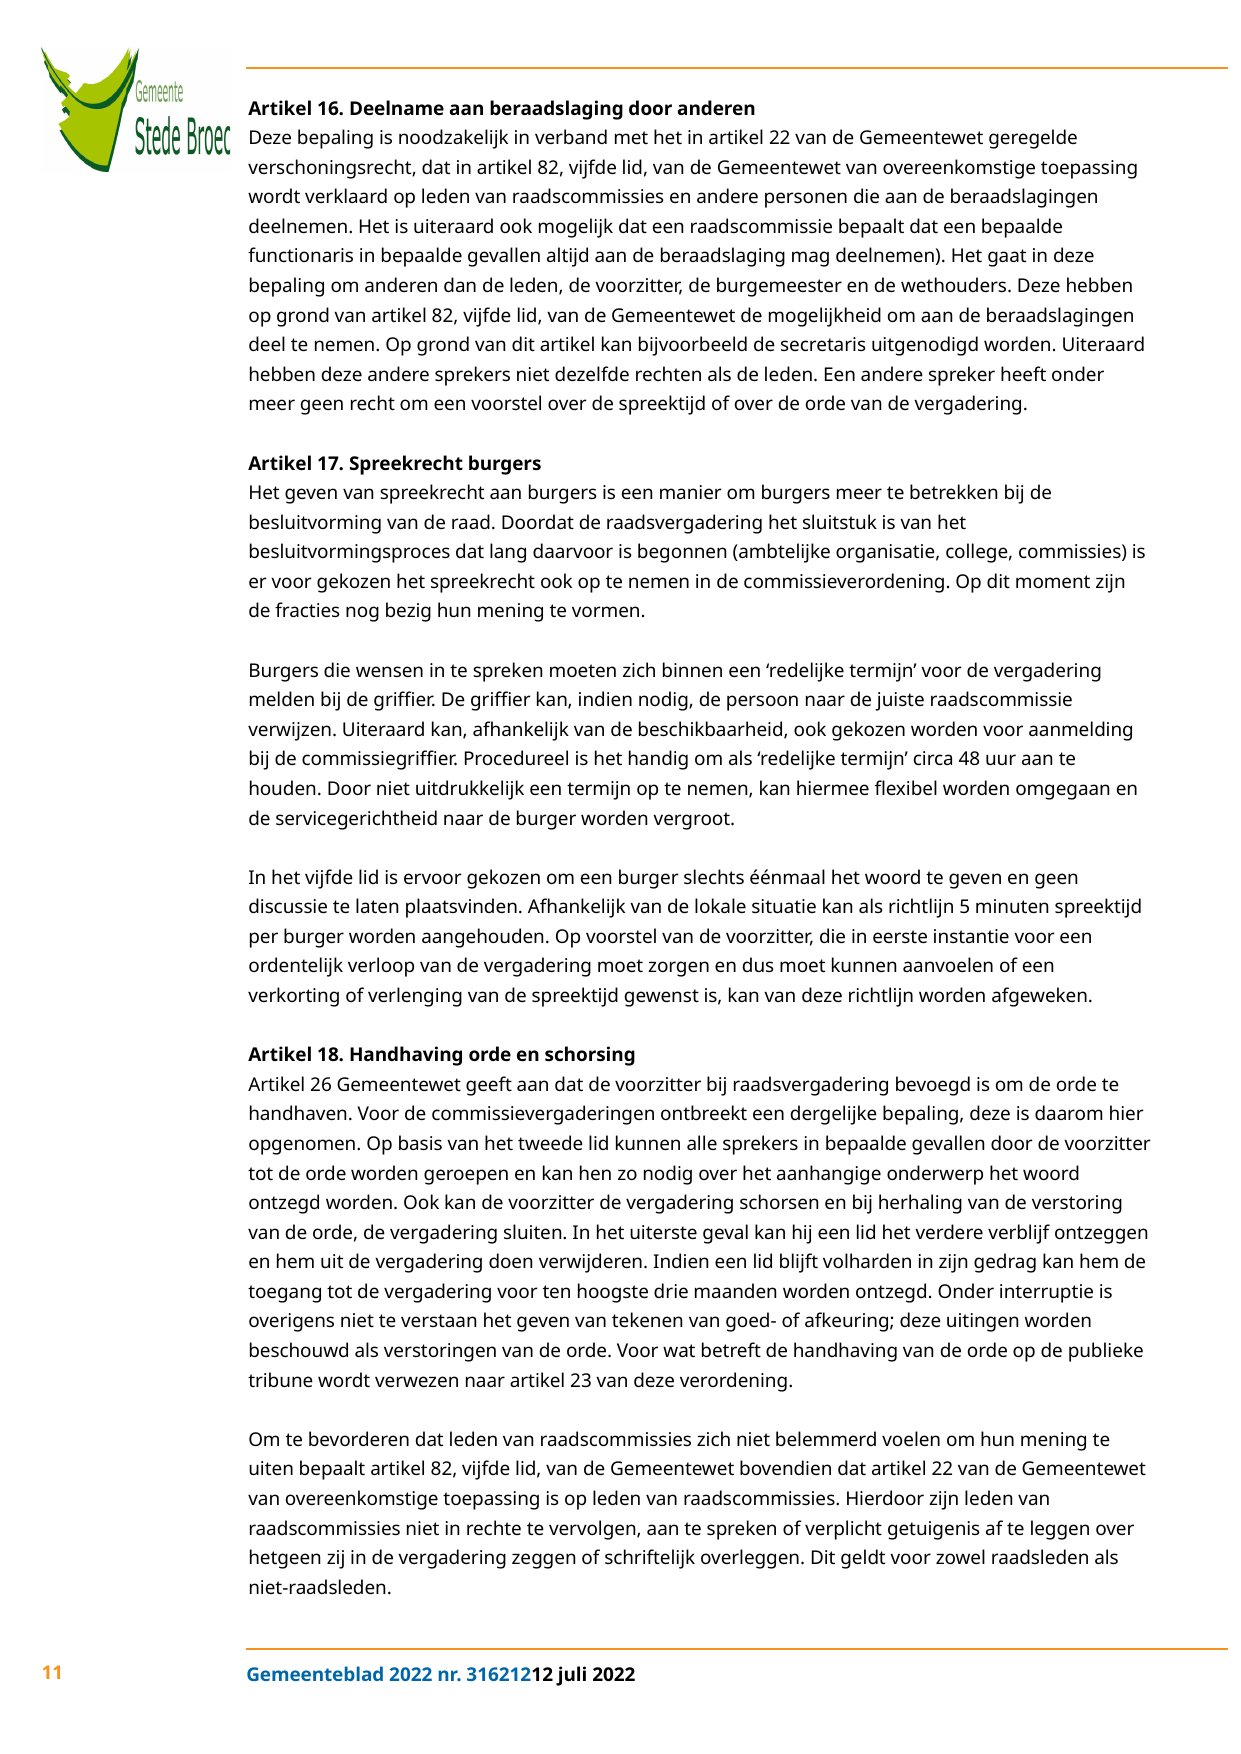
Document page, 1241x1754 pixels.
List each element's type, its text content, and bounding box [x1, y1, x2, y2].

text Artikel 18. Handhaving orde en schorsing [248, 1041, 1152, 1067]
picture [41, 47, 231, 172]
text Deze bepaling is noodzakelijk in verband met het in artikel 22 van de Gemeentewet geregelde verschoningsrecht, dat in artikel 82, vijfde lid, van de Gemeentewet van overeenkomstige toepassing wordt verklaard op leden van raadscommissies en andere personen die aan de beraadslagingen deelnemen. Het is uiteraard ook mogelijk dat een raadscommissie bepaalt dat een bepaalde functionaris in bepaalde gevallen altijd aan de beraadslaging mag deelnemen). Het gaat in deze bepaling om anderen dan de leden, de voorzitter, de burgemeester en de wethouders. Deze hebben op grond van artikel 82, vijfde lid, van de Gemeentewet de mogelijkheid om aan de beraadslagingen deel te nemen. Op grond van dit artikel kan bijvoorbeeld de secretaris uitgenodigd worden. Uiteraard hebben deze andere sprekers niet dezelfde rechten als de leden. Een andere spreker heeft onder meer geen recht om een voorstel over de spreektijd of over de orde van de vergadering. [248, 124, 1152, 416]
text Artikel 16. Deelname aan beraadslaging door anderen [248, 95, 1152, 121]
text Artikel 26 Gemeentewet geeft aan dat de voorzitter bij raadsvergadering bevoegd is om de orde te handhaven. Voor de commissievergaderingen ontbreekt een dergelijke bepaling, deze is daarom hier opgenomen. Op basis van het tweede lid kunnen alle sprekers in bepaalde gevallen door de voorzitter tot de orde worden geroepen en kan hen zo nodig over het aanhangige onderwerp het woord ontzegd worden. Ook kan de voorzitter de vergadering schorsen en bij herhaling van de verstoring van de orde, de vergadering sluiten. In het uiterste geval kan hij een lid het verdere verblijf ontzeggen en hem uit de vergadering doen verwijderen. Indien een lid blijft volharden in zijn gedrag kan hem de toegang tot de vergadering voor ten hoogste drie maanden worden ontzegd. Onder interruptie is overigens niet te verstaan het geven van tekenen van goed- of afkeuring; deze uitingen worden beschouwd als verstoringen van de orde. Voor wat betreft de handhaving van de orde op de publieke tribune wordt verwezen naar artikel 23 van deze verordening. [248, 1071, 1152, 1393]
text Artikel 17. Spreekrecht burgers [248, 450, 1152, 476]
text Om te bevorderen dat leden van raadscommissies zich niet belemmerd voelen om hun mening te uiten bepaalt artikel 82, vijfde lid, van de Gemeentewet bovendien dat artikel 22 van de Gemeentewet van overeenkomstige toepassing is op leden van raadscommissies. Hierdoor zijn leden van raadscommissies niet in rechte te vervolgen, aan te spreken of verplicht getuigenis af te leggen over hetgeen zij in de vergadering zeggen of schriftelijk overleggen. Dit geldt voor zowel raadsleden als niet-raadsleden. [248, 1426, 1152, 1600]
text In het vijfde lid is ervoor gekozen om een burger slechts éénmaal het woord te geven en geen discussie te laten plaatsvinden. Afhankelijk van de lokale situatie kan als richtlijn 5 minuten spreektijd per burger worden aangehouden. Op voorstel van de voorzitter, die in eerste instantie voor een ordentelijk verloop van de vergadering moet zorgen en dus moet kunnen aanvoelen of een verkorting of verlenging van de spreektijd gewenst is, kan van deze richtlijn worden afgeweken. [248, 864, 1152, 1008]
text Het geven van spreekrecht aan burgers is een manier om burgers meer te betrekken bij de besluitvorming van de raad. Doordat de raadsvergadering het sluitstuk is van het besluitvormingsproces dat lang daarvoor is begonnen (ambtelijke organisatie, college, commissies) is er voor gekozen het spreekrecht ook op te nemen in de commissieverordening. Op dit moment zijn de fracties nog bezig hun mening te vormen. [248, 479, 1152, 623]
text Burgers die wensen in te spreken moeten zich binnen een ‘redelijke termijn’ voor de vergadering melden bij de griffier. De griffier kan, indien nodig, de persoon naar de juiste raadscommissie verwijzen. Uiteraard kan, afhankelijk van de beschikbaarheid, ook gekozen worden voor aanmelding bij de commissiegriffier. Procedureel is het handig om als ‘redelijke termijn’ circa 48 uur aan te houden. Door niet uitdrukkelijk een termijn op te nemen, kan hiermee flexibel worden omgegaan en de servicegerichtheid naar de burger worden vergroot. [248, 657, 1152, 831]
